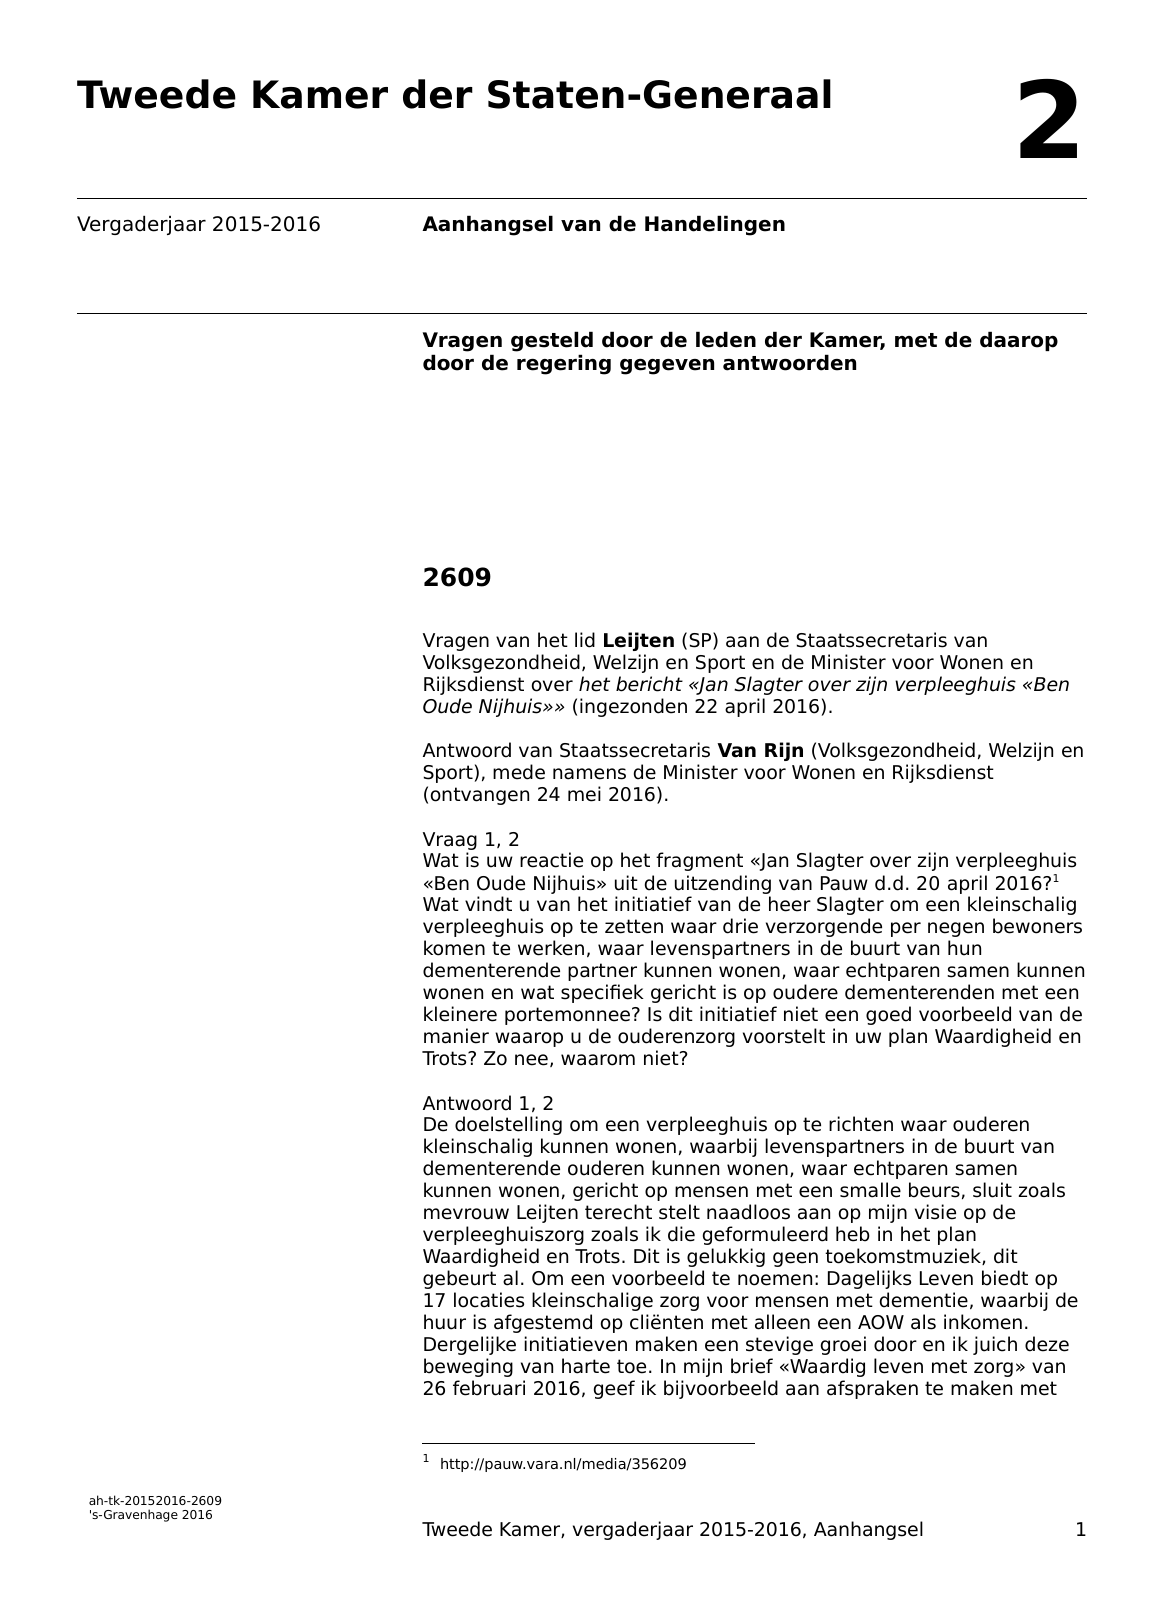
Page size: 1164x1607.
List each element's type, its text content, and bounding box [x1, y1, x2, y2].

text 2609 [422, 563, 1087, 592]
table_cell Vragen gesteld door de leden der Kamer, met de daarop door de regering gegeven antwoorden [422, 314, 1087, 375]
table_cell Aanhangsel van de Handelingen [422, 199, 1087, 313]
table_header Tweede Kamer der Staten-Generaal [77, 59, 886, 198]
text De doelstelling om een verpleeghuis op te richten waar ouderen kleinschalig kunnen wonen, waarbij levenspartners in de buurt van dementerende ouderen kunnen wonen, waar echtparen samen kunnen wonen, gericht op mensen met een smalle beurs, sluit zoals mevrouw Leijten terecht stelt naadloos aan op mijn visie op de verpleeghuiszorg zoals ik die geformuleerd heb in het plan Waardigheid en Trots. Dit is gelukkig geen toekomstmuziek, dit gebeurt al. Om een voorbeeld te noemen: Dagelijks Leven biedt op 17 locaties kleinschalige zorg voor mensen met dementie, waarbij de huur is afgestemd op cliënten met alleen een AOW als inkomen. Dergelijke initiatieven maken een stevige groei door en ik juich deze beweging van harte toe. In mijn brief «Waardig leven met zorg» van 26 februari 2016, geef ik bijvoorbeeld aan afspraken te maken met [422, 1114, 1087, 1400]
text Wat vindt u van het initiatief van de heer Slagter om een kleinschalig verpleeghuis op te zetten waar drie verzorgende per negen bewoners komen te werken, waar levenspartners in de buurt van hun dementerende partner kunnen wonen, waar echtparen samen kunnen wonen en wat specifiek gericht is op oudere dementerenden met een kleinere portemonnee? Is dit initiatief niet een goed voorbeeld van de manier waarop u de ouderenzorg voorstelt in uw plan Waardigheid en Trots? Zo nee, waarom niet? [422, 894, 1087, 1070]
table_cell [77, 314, 422, 375]
table_cell Vergaderjaar 2015-2016 [77, 199, 422, 313]
text Wat is uw reactie op het fragment «Jan Slagter over zijn verpleeghuis «Ben Oude Nijhuis» uit de uitzending van Pauw d.d. 20 april 2016? [422, 850, 1087, 894]
text http://pauw.vara.nl/media/356209 [422, 1452, 1087, 1474]
text ah-tk-20152016-2609 [88, 1494, 323, 1508]
text Vragen van het lid Leijten (SP) aan de Staatssecretaris van Volksgezondheid, Welzijn en Sport en de Minister voor Wonen en Rijksdienst over het bericht «Jan Slagter over zijn verpleeghuis «Ben Oude Nijhuis»» (ingezonden 22 april 2016). [422, 630, 1087, 718]
text Antwoord van Staatssecretaris Van Rijn (Volksgezondheid, Welzijn en Sport), mede namens de Minister voor Wonen en Rijksdienst (ontvangen 24 mei 2016). [422, 740, 1087, 806]
table_header 2 [886, 59, 1087, 198]
text Antwoord 1, 2 [422, 1092, 1087, 1114]
text 's-Gravenhage 2016 [88, 1508, 323, 1522]
text Vraag 1, 2 [422, 828, 1087, 850]
